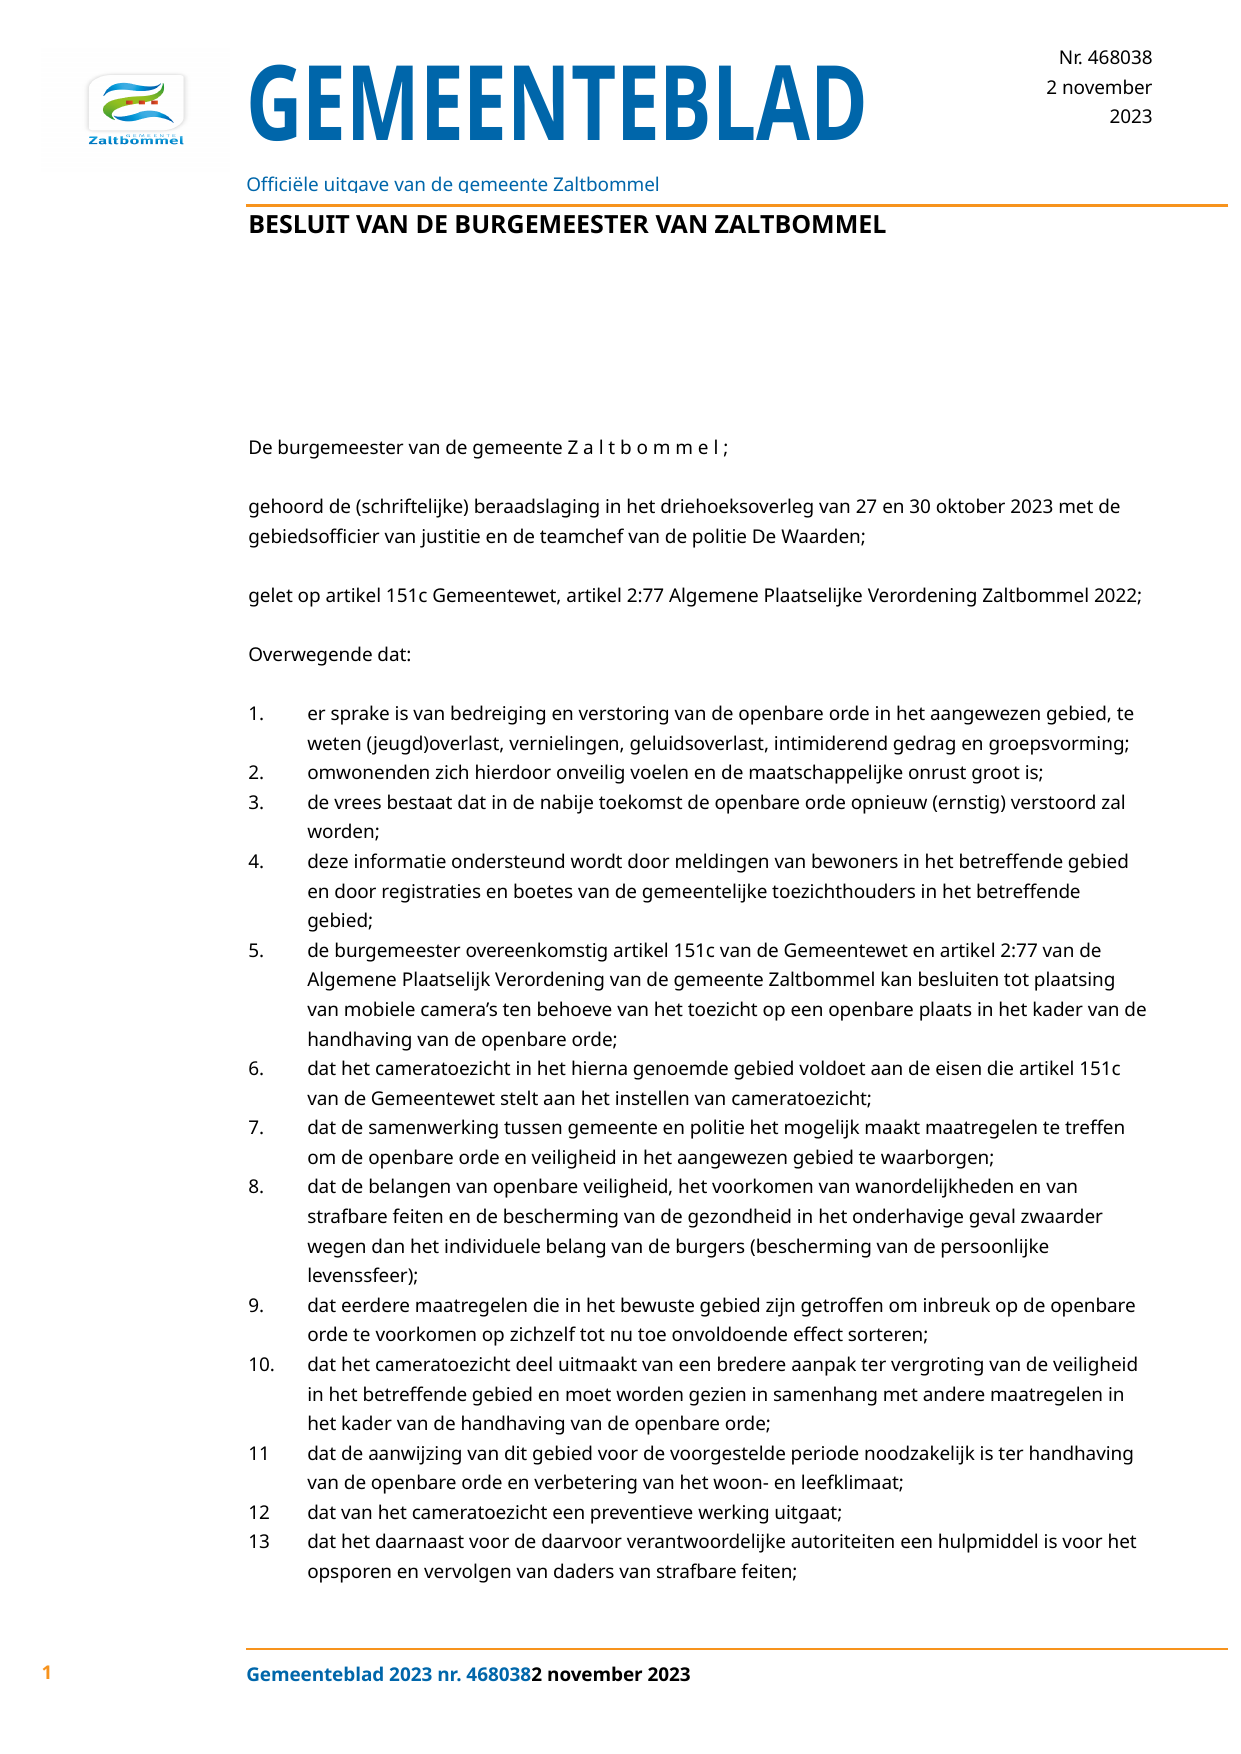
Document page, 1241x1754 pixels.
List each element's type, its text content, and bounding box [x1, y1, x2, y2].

text De burgemeester van de gemeente Z a l t b o m m e l ; [248, 434, 1152, 460]
list deze informatie ondersteund wordt door meldingen van bewoners in het betreffende gebied en door registraties en boetes van de gemeentelijke toezichthouders in het betreffende gebied; [248, 848, 1152, 933]
list omwonenden zich hierdoor onveilig voelen en de maatschappelijke onrust groot is; [248, 759, 1152, 785]
list dat eerdere maatregelen die in het bewuste gebied zijn getroffen om inbreuk op de openbare orde te voorkomen op zichzelf tot nu toe onvoldoende effect sorteren; [248, 1292, 1152, 1347]
list dat het cameratoezicht deel uitmaakt van een bredere aanpak ter vergroting van de veiligheid in het betreffende gebied en moet worden gezien in samenhang met andere maatregelen in het kader van de handhaving van de openbare orde; [248, 1351, 1152, 1436]
list dat het daarnaast voor de daarvoor verantwoordelijke autoriteiten een hulpmiddel is voor het opsporen en vervolgen van daders van strafbare feiten; [248, 1529, 1152, 1584]
list de burgemeester overeenkomstig artikel 151c van de Gemeentewet en artikel 2:77 van de Algemene Plaatselijk Verordening van de gemeente Zaltbommel kan besluiten tot plaatsing van mobiele camera’s ten behoeve van het toezicht op een openbare plaats in het kader van de handhaving van de openbare orde; [248, 937, 1152, 1051]
picture [41, 47, 231, 172]
list dat de belangen van openbare veiligheid, het voorkomen van wanordelijkheden en van strafbare feiten en de bescherming van de gezondheid in het onderhavige geval zwaarder wegen dan het individuele belang van de burgers (bescherming van de persoonlijke levenssfeer); [248, 1174, 1152, 1288]
text Overwegende dat: [248, 641, 1152, 667]
text gelet op artikel 151c Gemeentewet, artikel 2:77 Algemene Plaatselijke Verordening Zaltbommel 2022; [248, 582, 1152, 608]
list de vrees bestaat dat in de nabije toekomst de openbare orde opnieuw (ernstig) verstoord zal worden; [248, 789, 1152, 844]
text gehoord de (schriftelijke) beraadslaging in het driehoeksoverleg van 27 en 30 oktober 2023 met de gebiedsofficier van justitie en de teamchef van de politie De Waarden; [248, 493, 1152, 548]
list dat de aanwijzing van dit gebied voor de voorgestelde periode noodzakelijk is ter handhaving van de openbare orde en verbetering van het woon- en leefklimaat; [248, 1440, 1152, 1495]
list dat het cameratoezicht in het hierna genoemde gebied voldoet aan de eisen die artikel 151c van de Gemeentewet stelt aan het instellen van cameratoezicht; [248, 1055, 1152, 1111]
list er sprake is van bedreiging en verstoring van de openbare orde in het aangewezen gebied, te weten (jeugd)overlast, vernielingen, geluidsoverlast, intimiderend gedrag en groepsvorming; [248, 700, 1152, 756]
text BESLUIT VAN DE BURGEMEESTER VAN ZALTBOMMEL [248, 207, 1152, 241]
list dat de samenwerking tussen gemeente en politie het mogelijk maakt maatregelen te treffen om de openbare orde en veiligheid in het aangewezen gebied te waarborgen; [248, 1114, 1152, 1170]
list dat van het cameratoezicht een preventieve werking uitgaat; [248, 1499, 1152, 1525]
